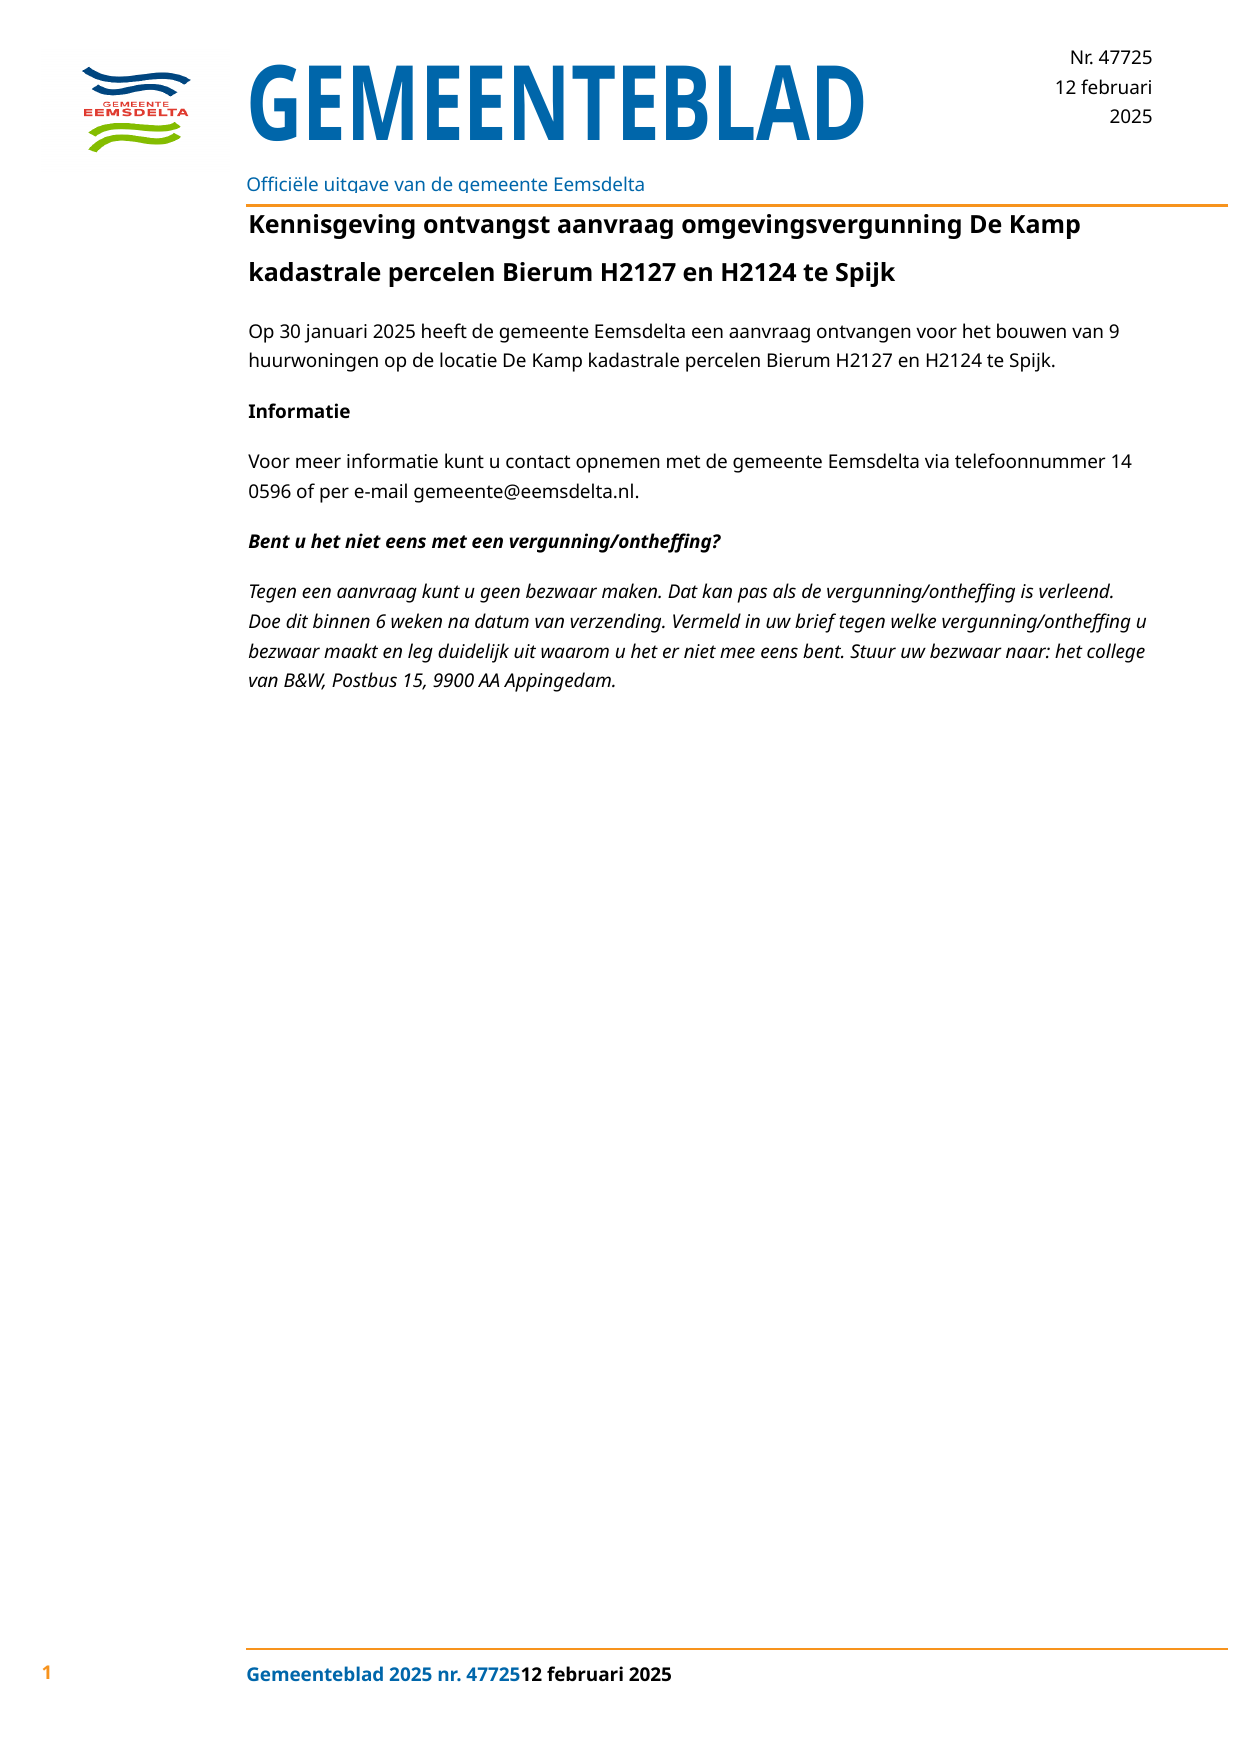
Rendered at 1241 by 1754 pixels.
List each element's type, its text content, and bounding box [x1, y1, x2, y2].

text Kennisgeving ontvangst aanvraag omgevingsvergunning De Kamp kadastrale percelen Bierum H2127 en H2124 te Spijk [248, 207, 1152, 288]
text Bent u het niet eens met een vergunning/ontheffing? [248, 528, 1152, 554]
text Tegen een aanvraag kunt u geen bezwaar maken. Dat kan pas als de vergunning/ontheffing is verleend. Doe dit binnen 6 weken na datum van verzending. Vermeld in uw brief tegen welke vergunning/ontheffing u bezwaar maakt en leg duidelijk uit waarom u het er niet mee eens bent. Stuur uw bezwaar naar: het college van B&W, Postbus 15, 9900 AA Appingedam. [248, 579, 1152, 693]
text Voor meer informatie kunt u contact opnemen met de gemeente Eemsdelta via telefoonnummer 14 0596 of per e-mail gemeente@eemsdelta.nl. [248, 448, 1152, 504]
text Op 30 januari 2025 heeft de gemeente Eemsdelta een aanvraag ontvangen voor het bouwen van 9 huurwoningen op de locatie De Kamp kadastrale percelen Bierum H2127 en H2124 te Spijk. [248, 318, 1152, 373]
text Informatie [248, 398, 1152, 424]
picture [41, 47, 231, 172]
